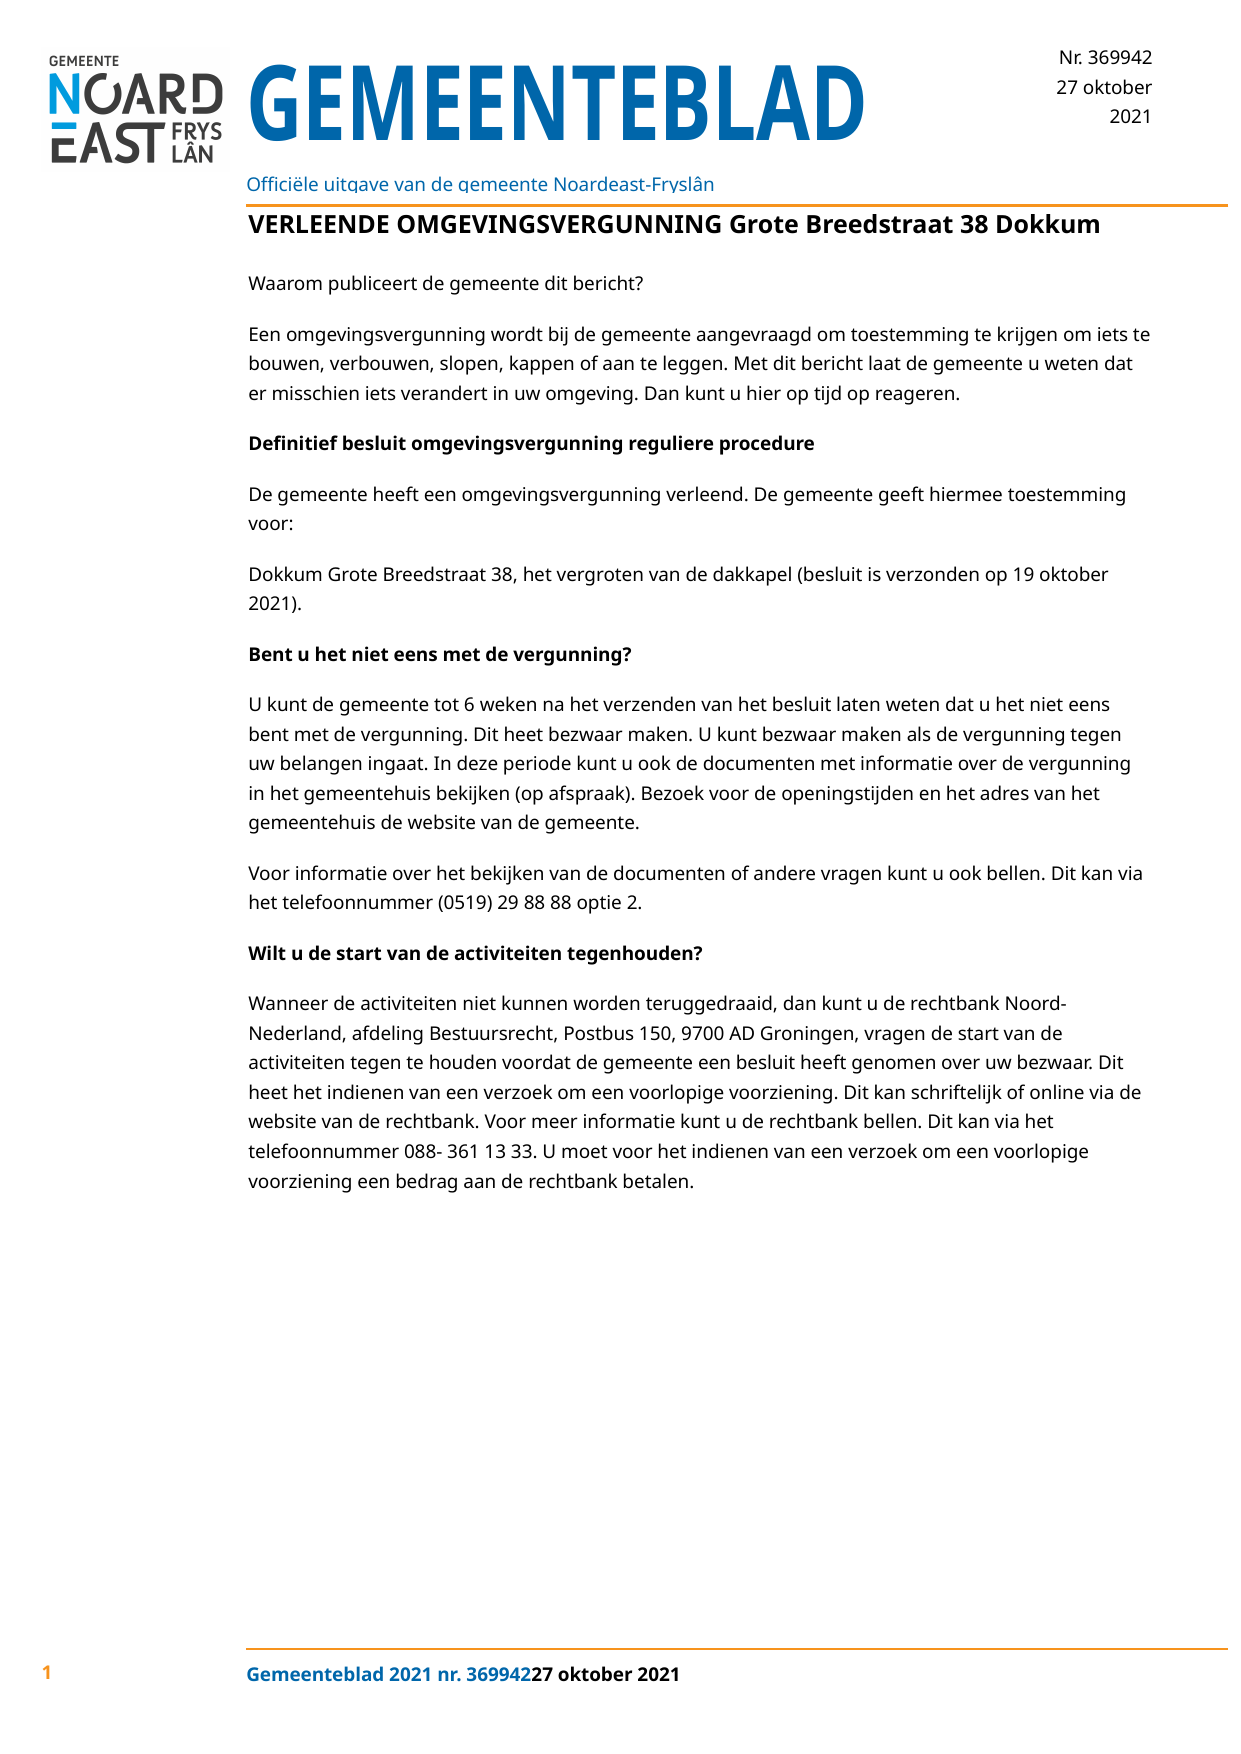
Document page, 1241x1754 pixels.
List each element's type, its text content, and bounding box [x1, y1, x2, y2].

text U kunt de gemeente tot 6 weken na het verzenden van het besluit laten weten dat u het niet eens bent met de vergunning. Dit heet bezwaar maken. U kunt bezwaar maken als de vergunning tegen uw belangen ingaat. In deze periode kunt u ook de documenten met informatie over de vergunning in het gemeentehuis bekijken (op afspraak). Bezoek voor de openingstijden en het adres van het gemeentehuis de website van de gemeente. [248, 691, 1152, 835]
picture [41, 47, 231, 172]
text Waarom publiceert de gemeente dit bericht? [248, 270, 1152, 296]
text Definitief besluit omgevingsvergunning reguliere procedure [248, 430, 1152, 456]
text Voor informatie over het bekijken van de documenten of andere vragen kunt u ook bellen. Dit kan via het telefoonnummer (0519) 29 88 88 optie 2. [248, 860, 1152, 915]
text Bent u het niet eens met de vergunning? [248, 641, 1152, 666]
text De gemeente heeft een omgevingsvergunning verleend. De gemeente geeft hiermee toestemming voor: [248, 481, 1152, 536]
text Wilt u de start van de activiteiten tegenhouden? [248, 940, 1152, 966]
text Wanneer de activiteiten niet kunnen worden teruggedraaid, dan kunt u de rechtbank Noord-Nederland, afdeling Bestuursrecht, Postbus 150, 9700 AD Groningen, vragen de start van de activiteiten tegen te houden voordat de gemeente een besluit heeft genomen over uw bezwaar. Dit heet het indienen van een verzoek om een voorlopige voorziening. Dit kan schriftelijk of online via de website van de rechtbank. Voor meer informatie kunt u de rechtbank bellen. Dit kan via het telefoonnummer 088- 361 13 33. U moet voor het indienen van een verzoek om een voorlopige voorziening een bedrag aan de rechtbank betalen. [248, 990, 1152, 1193]
text VERLEENDE OMGEVINGSVERGUNNING Grote Breedstraat 38 Dokkum [248, 207, 1152, 241]
text Dokkum Grote Breedstraat 38, het vergroten van de dakkapel (besluit is verzonden op 19 oktober 2021). [248, 561, 1152, 616]
text Een omgevingsvergunning wordt bij de gemeente aangevraagd om toestemming te krijgen om iets te bouwen, verbouwen, slopen, kappen of aan te leggen. Met dit bericht laat de gemeente u weten dat er misschien iets verandert in uw omgeving. Dan kunt u hier op tijd op reageren. [248, 321, 1152, 406]
